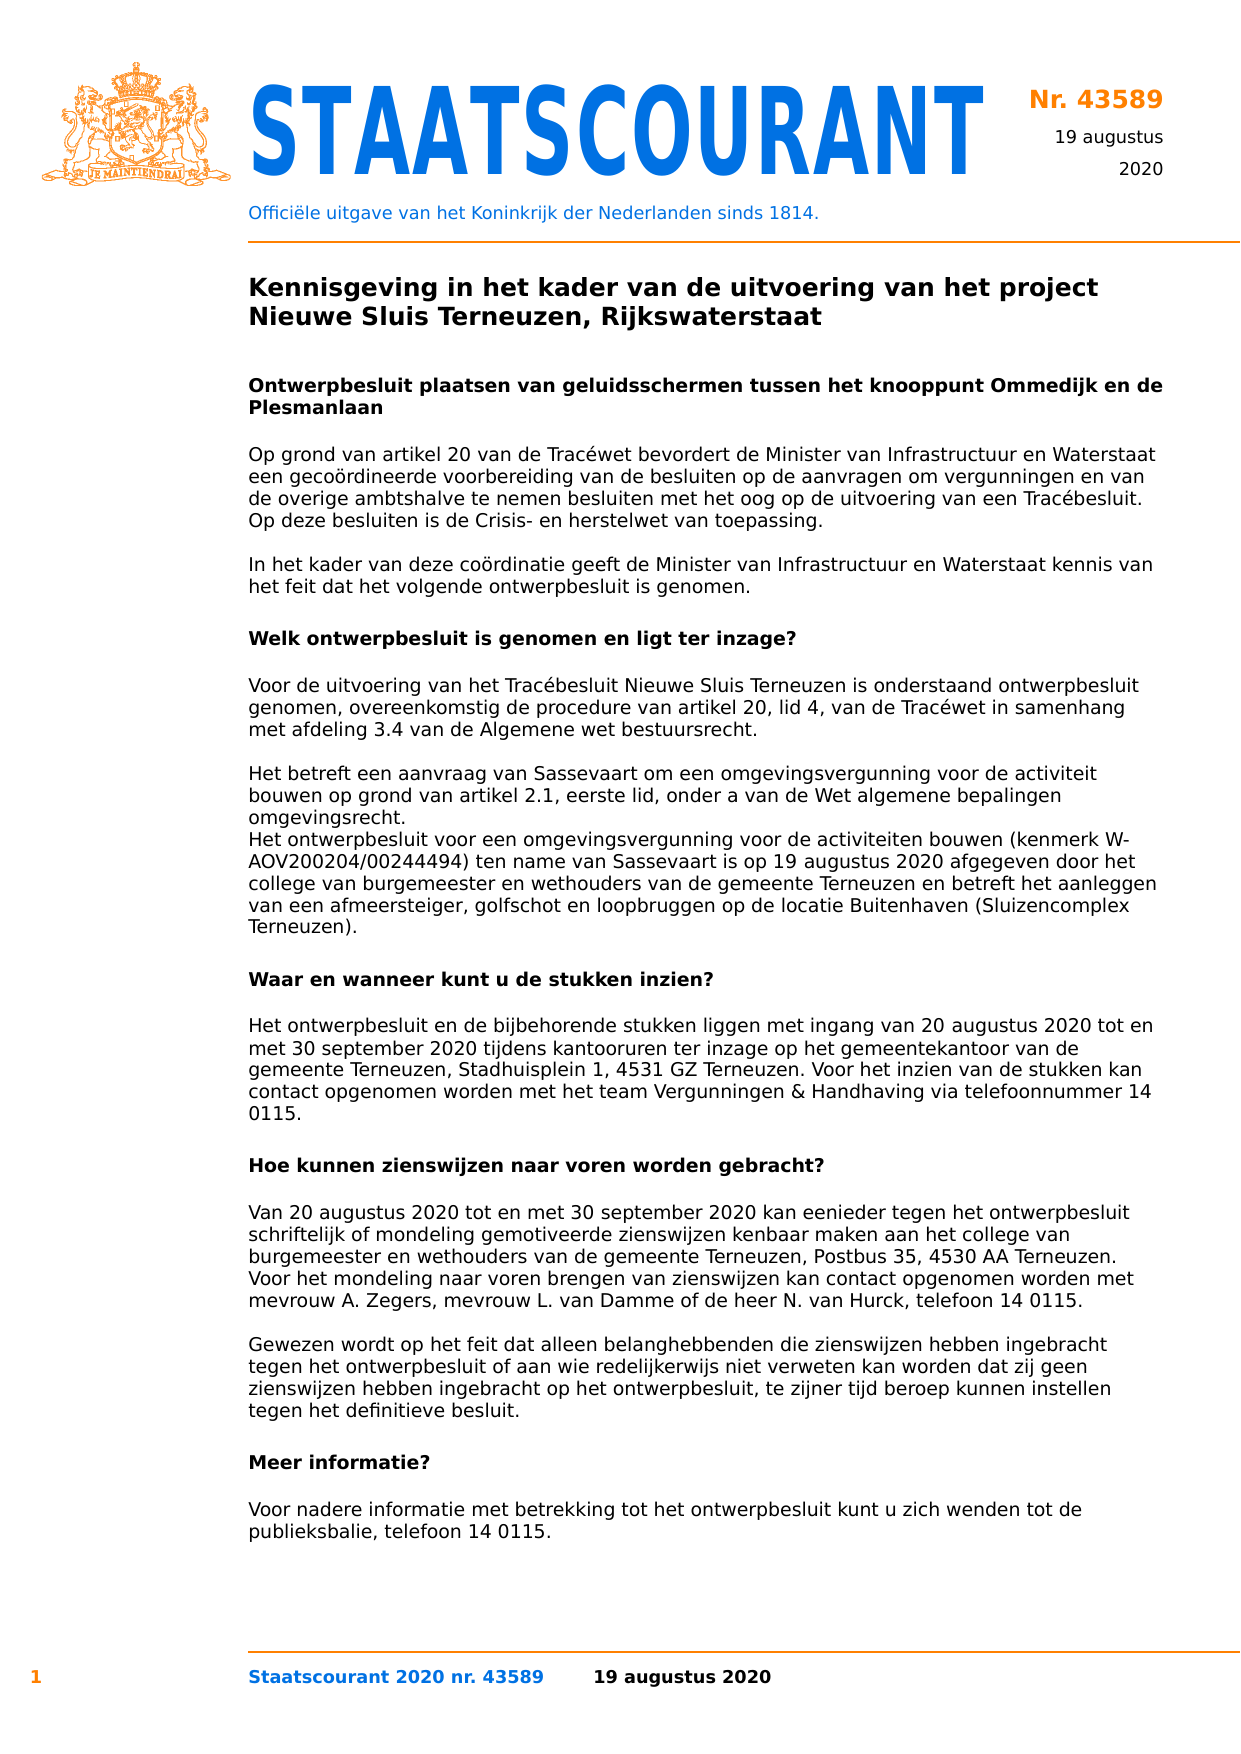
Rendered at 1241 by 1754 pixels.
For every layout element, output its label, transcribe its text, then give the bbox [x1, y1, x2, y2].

text Het ontwerpbesluit en de bijbehorende stukken liggen met ingang van 20 augustus 2020 tot en met 30 september 2020 tijdens kantooruren ter inzage op het gemeentekantoor van de gemeente Terneuzen, Stadhuisplein 1, 4531 GZ Terneuzen. Voor het inzien van de stukken kan contact opgenomen worden met het team Vergunningen & Handhaving via telefoonnummer 14 0115. [248, 1015, 1163, 1125]
text Op grond van artikel 20 van de Tracéwet bevordert de Minister van Infrastructuur en Waterstaat een gecoördineerde voor­bereiding van de besluiten op de aanvragen om vergunningen en van de overige ambtshalve te nemen besluiten met het oog op de uitvoering van een Tracébesluit. [248, 444, 1163, 510]
table_header STAATSCOURANT [248, 62, 998, 203]
table_cell Officiële uitgave van het Koninkrijk der Nederlanden sinds 1814. [248, 203, 1240, 241]
text Op deze besluiten is de Crisis- en herstelwet van toepassing. [248, 510, 1163, 532]
subtitle Kennisgeving in het kader van de uitvoering van het project Nieuwe Sluis Terneuzen, Rijkswaterstaat [248, 273, 1163, 331]
text Het ontwerpbesluit voor een omgevingsvergunning voor de activiteiten bouwen (kenmerk W-AOV200204/00244494) ten name van Sassevaart is op 19 augustus 2020 afgegeven door het college van burgemeester en wethouders van de gemeente Terneuzen en betreft het aanleggen van een afmeersteiger, golfschot en loopbruggen op de locatie Buitenhaven (Sluizencomplex Terneuzen). [248, 828, 1163, 938]
table_cell 2020 [998, 153, 1240, 203]
text Voor de uitvoering van het Tracébesluit Nieuwe Sluis Terneuzen is onderstaand ontwerpbesluit genomen, overeenkomstig de procedure van artikel 20, lid 4, van de Tracéwet in samenhang met afdeling 3.4 van de Algemene wet bestuursrecht. [248, 675, 1163, 741]
table_cell 19 augustus [998, 121, 1240, 153]
picture [41, 62, 231, 186]
subtitle Hoe kunnen zienswijzen naar voren worden gebracht? [248, 1155, 1163, 1177]
table_header [25, 62, 248, 241]
text Het betreft een aanvraag van Sassevaart om een omgevingsvergunning voor de activiteit bouwen op grond van artikel 2.1, eerste lid, onder a van de Wet algemene bepalingen omgevingsrecht. [248, 763, 1163, 828]
subtitle Ontwerpbesluit plaatsen van geluidsschermen tussen het knooppunt Ommedijk en de Plesmanlaan [248, 375, 1163, 419]
text Van 20 augustus 2020 tot en met 30 september 2020 kan eenieder tegen het ontwerpbesluit schriftelijk of mondeling gemotiveerde zienswijzen kenbaar maken aan het college van burgemeester en wethouders van de gemeente Terneuzen, Postbus 35, 4530 AA Terneuzen. Voor het mondeling naar voren brengen van zienswijzen kan contact opgenomen worden met mevrouw A. Zegers, mevrouw L. van Damme of de heer N. van Hurck, telefoon 14 0115. [248, 1202, 1163, 1312]
text Voor nadere informatie met betrekking tot het ontwerpbesluit kunt u zich wenden tot de publieksbalie, telefoon 14 0115. [248, 1499, 1163, 1543]
subtitle Welk ontwerpbesluit is genomen en ligt ter inzage? [248, 628, 1163, 650]
text Gewezen wordt op het feit dat alleen belanghebbenden die zienswijzen hebben ingebracht tegen het ontwerpbesluit of aan wie redelijkerwijs niet verweten kan worden dat zij geen zienswijzen hebben ingebracht op het ontwerpbesluit, te zijner tijd beroep kunnen instellen tegen het definitieve besluit. [248, 1334, 1163, 1422]
subtitle Meer informatie? [248, 1452, 1163, 1474]
text In het kader van deze coördinatie geeft de Minister van Infrastructuur en Waterstaat kennis van het feit dat het volgende ontwerpbesluit is genomen. [248, 554, 1163, 598]
subtitle Waar en wanneer kunt u de stukken inzien? [248, 968, 1163, 990]
table_header Nr. 43589 [998, 62, 1240, 121]
